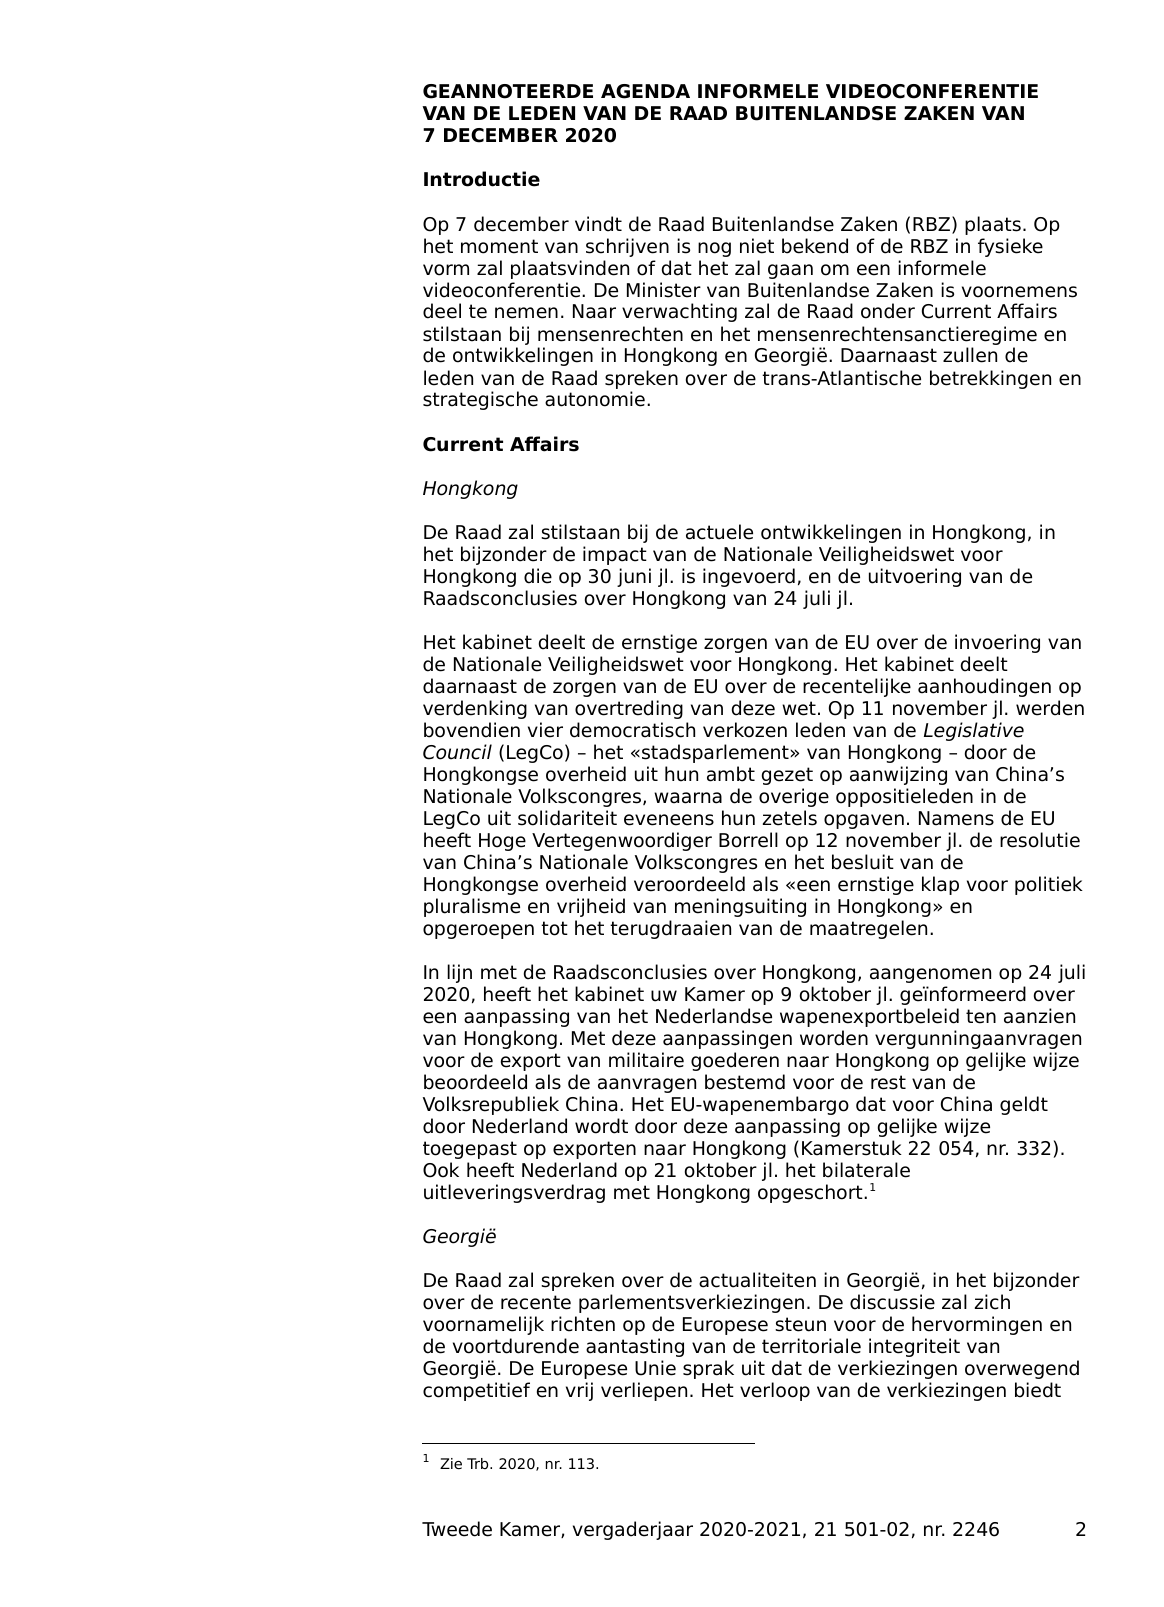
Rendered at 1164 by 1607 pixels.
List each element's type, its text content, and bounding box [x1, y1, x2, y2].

text De Raad zal stilstaan bij de actuele ontwikkelingen in Hongkong, in het bijzonder de impact van de Nationale Veiligheidswet voor Hongkong die op 30 juni jl. is ingevoerd, en de uitvoering van de Raadsconclusies over Hongkong van 24 juli jl. [422, 522, 1087, 610]
text Op 7 december vindt de Raad Buitenlandse Zaken (RBZ) plaats. Op het moment van schrijven is nog niet bekend of de RBZ in fysieke vorm zal plaatsvinden of dat het zal gaan om een informele videoconferentie. De Minister van Buitenlandse Zaken is voornemens deel te nemen. Naar verwachting zal de Raad onder Current Affairs stilstaan bij mensenrechten en het mensenrechtensanctieregime en de ontwikkelingen in Hongkong en Georgië. Daarnaast zullen de leden van de Raad spreken over de trans-Atlantische betrekkingen en strategische autonomie. [422, 213, 1087, 411]
text Het kabinet deelt de ernstige zorgen van de EU over de invoering van de Nationale Veiligheidswet voor Hongkong. Het kabinet deelt daarnaast de zorgen van de EU over de recentelijke aanhoudingen op verdenking van overtreding van deze wet. Op 11 november jl. werden bovendien vier democratisch verkozen leden van de Legislative Council (LegCo) – het «stadsparlement» van Hongkong – door de Hongkongse overheid uit hun ambt gezet op aanwijzing van China’s Nationale Volkscongres, waarna de overige oppositieleden in de LegCo uit solidariteit eveneens hun zetels opgaven. Namens de EU heeft Hoge Vertegenwoordiger Borrell op 12 november jl. de resolutie van China’s Nationale Volkscongres en het besluit van de Hongkongse overheid veroordeeld als «een ernstige klap voor politiek pluralisme en vrijheid van meningsuiting in Hongkong» en opgeroepen tot het terugdraaien van de maatregelen. [422, 632, 1087, 940]
subtitle GEANNOTEERDE AGENDA INFORMELE VIDEOCONFERENTIE VAN DE LEDEN VAN DE RAAD BUITENLANDSE ZAKEN VAN 7 DECEMBER 2020 [422, 81, 1087, 147]
text De Raad zal spreken over de actualiteiten in Georgië, in het bijzonder over de recente parlementsverkiezingen. De discussie zal zich voornamelijk richten op de Europese steun voor de hervormingen en de voortdurende aantasting van de territoriale integriteit van Georgië. De Europese Unie sprak uit dat de verkiezingen overwegend competitief en vrij verliepen. Het verloop van de verkiezingen biedt [422, 1270, 1087, 1402]
subtitle Hongkong [422, 478, 1087, 500]
subtitle Georgië [422, 1226, 1087, 1248]
text In lijn met de Raadsconclusies over Hongkong, aangenomen op 24 juli 2020, heeft het kabinet uw Kamer op 9 oktober jl. geïnformeerd over een aanpassing van het Nederlandse wapenexportbeleid ten aanzien van Hongkong. Met deze aanpassingen worden vergunningaanvragen voor de export van militaire goederen naar Hongkong op gelijke wijze beoordeeld als de aanvragen bestemd voor de rest van de Volksrepubliek China. Het EU-wapenembargo dat voor China geldt door Nederland wordt door deze aanpassing op gelijke wijze toegepast op exporten naar Hongkong (Kamerstuk 22 054, nr. 332). Ook heeft Nederland op 21 oktober jl. het bilaterale uitleveringsverdrag met Hongkong opgeschort. [422, 962, 1087, 1204]
subtitle Current Affairs [422, 433, 1087, 456]
text Zie Trb. 2020, nr. 113. [422, 1452, 1087, 1474]
subtitle Introductie [422, 169, 1087, 191]
